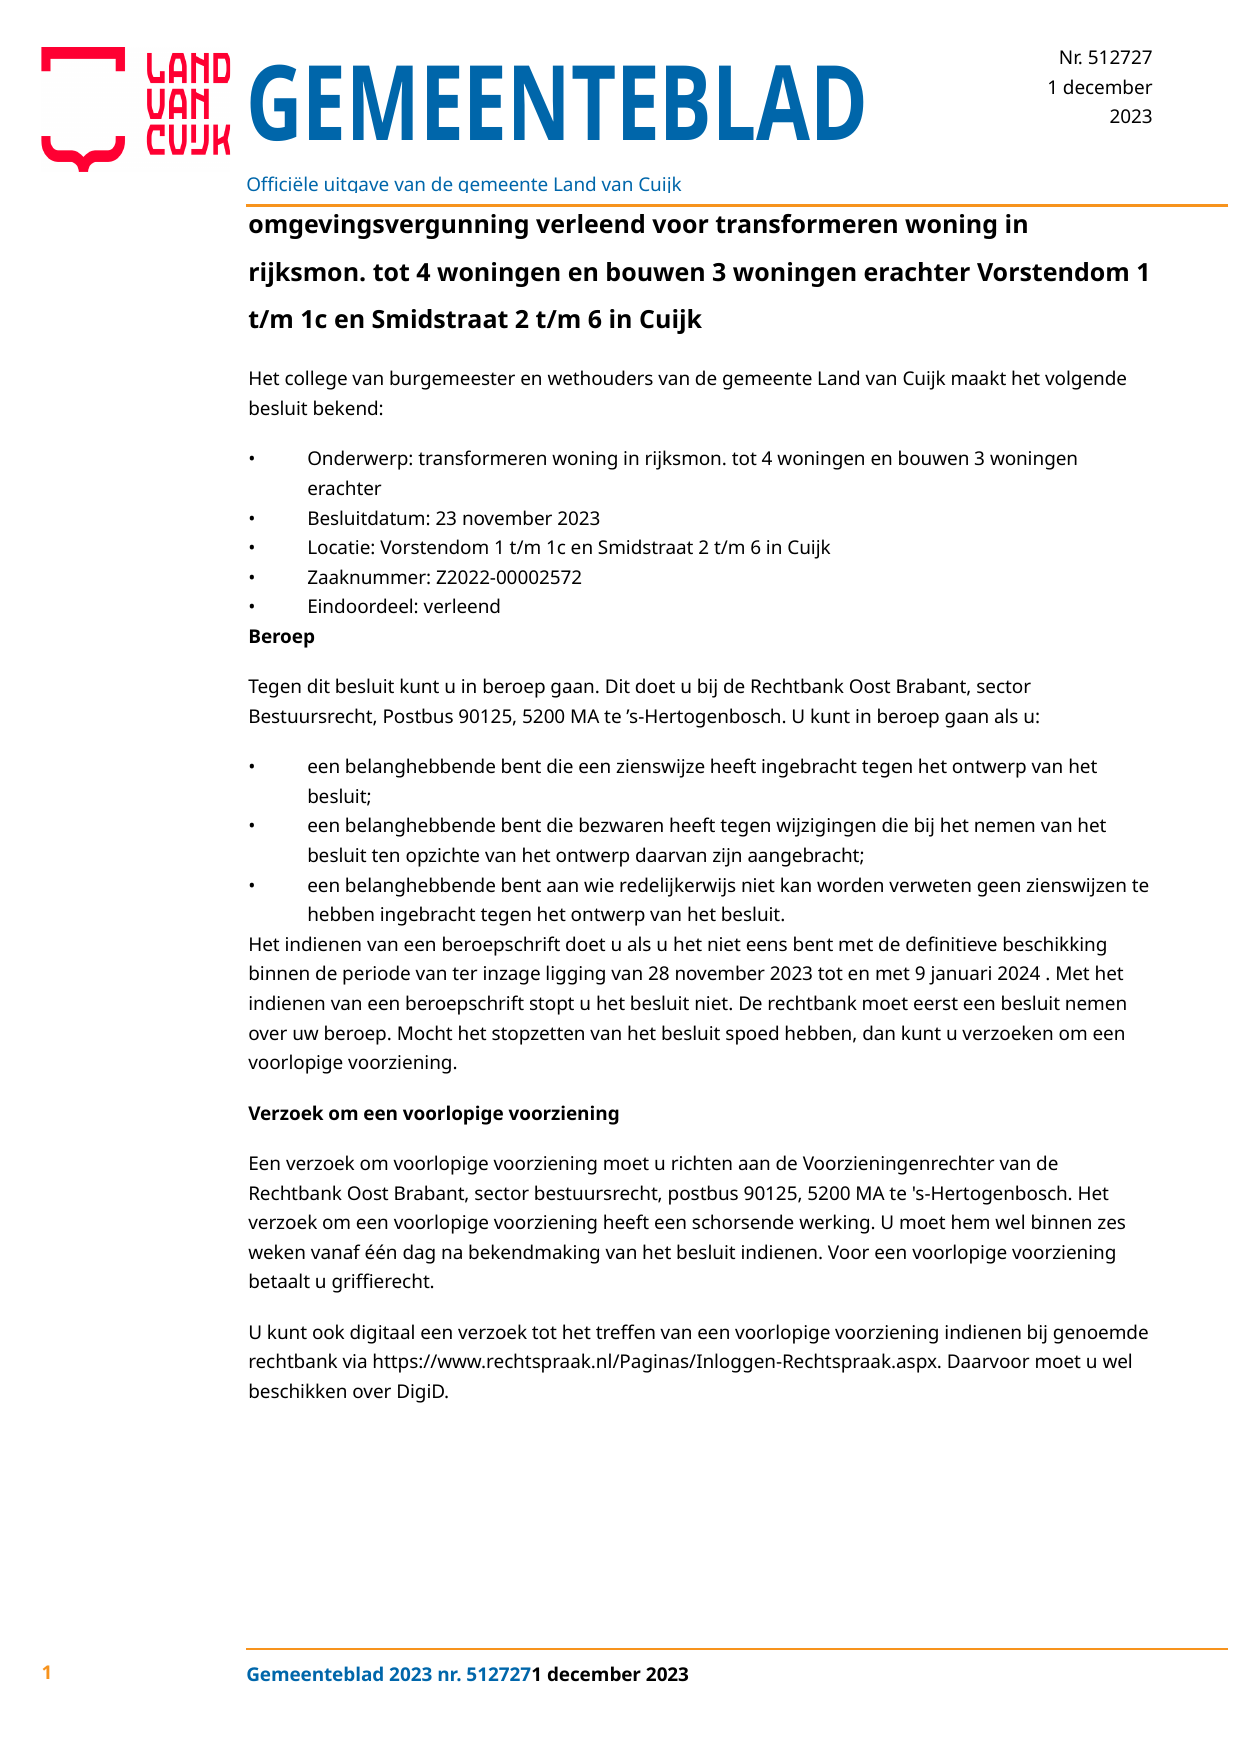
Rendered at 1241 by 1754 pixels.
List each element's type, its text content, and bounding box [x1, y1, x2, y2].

list een belanghebbende bent die bezwaren heeft tegen wijzigingen die bij het nemen van het besluit ten opzichte van het ontwerp daarvan zijn aangebracht; [248, 813, 1152, 868]
list Locatie: Vorstendom 1 t/m 1c en Smidstraat 2 t/m 6 in Cuijk [248, 534, 1152, 560]
picture [41, 47, 231, 172]
list Eindoordeel: verleend [248, 593, 1152, 619]
text Verzoek om een voorlopige voorziening [248, 1100, 1152, 1125]
list een belanghebbende bent die een zienswijze heeft ingebracht tegen het ontwerp van het besluit; [248, 753, 1152, 809]
text Het college van burgemeester en wethouders van de gemeente Land van Cuijk maakt het volgende besluit bekend: [248, 366, 1152, 421]
list Besluitdatum: 23 november 2023 [248, 505, 1152, 530]
text U kunt ook digitaal een verzoek tot het treffen van een voorlopige voorziening indienen bij genoemde rechtbank via https://www.rechtspraak.nl/Paginas/Inloggen-Rechtspraak.aspx. Daarvoor moet u wel beschikken over DigiD. [248, 1319, 1152, 1404]
list een belanghebbende bent aan wie redelijkerwijs niet kan worden verweten geen zienswijzen te hebben ingebracht tegen het ontwerp van het besluit. [248, 872, 1152, 927]
text Beroep [248, 623, 1152, 649]
text Tegen dit besluit kunt u in beroep gaan. Dit doet u bij de Rechtbank Oost Brabant, sector Bestuursrecht, Postbus 90125, 5200 MA te ’s-Hertogenbosch. U kunt in beroep gaan als u: [248, 673, 1152, 729]
text Het indienen van een beroepschrift doet u als u het niet eens bent met de definitieve beschikking binnen de periode van ter inzage ligging van 28 november 2023 tot en met 9 januari 2024 . Met het indienen van een beroepschrift stopt u het besluit niet. De rechtbank moet eerst een besluit nemen over uw beroep. Mocht het stopzetten van het besluit spoed hebben, dan kunt u verzoeken om een voorlopige voorziening. [248, 931, 1152, 1075]
list Onderwerp: transformeren woning in rijksmon. tot 4 woningen en bouwen 3 woningen erachter [248, 446, 1152, 501]
text Een verzoek om voorlopige voorziening moet u richten aan de Voorzieningenrechter van de Rechtbank Oost Brabant, sector bestuursrecht, postbus 90125, 5200 MA te 's-Hertogenbosch. Het verzoek om een voorlopige voorziening heeft een schorsende werking. U moet hem wel binnen zes weken vanaf één dag na bekendmaking van het besluit indienen. Voor een voorlopige voorziening betaalt u griffierecht. [248, 1150, 1152, 1294]
text omgevingsvergunning verleend voor transformeren woning in rijksmon. tot 4 woningen en bouwen 3 woningen erachter Vorstendom 1 t/m 1c en Smidstraat 2 t/m 6 in Cuijk [248, 207, 1152, 336]
list Zaaknummer: Z2022-00002572 [248, 564, 1152, 589]
